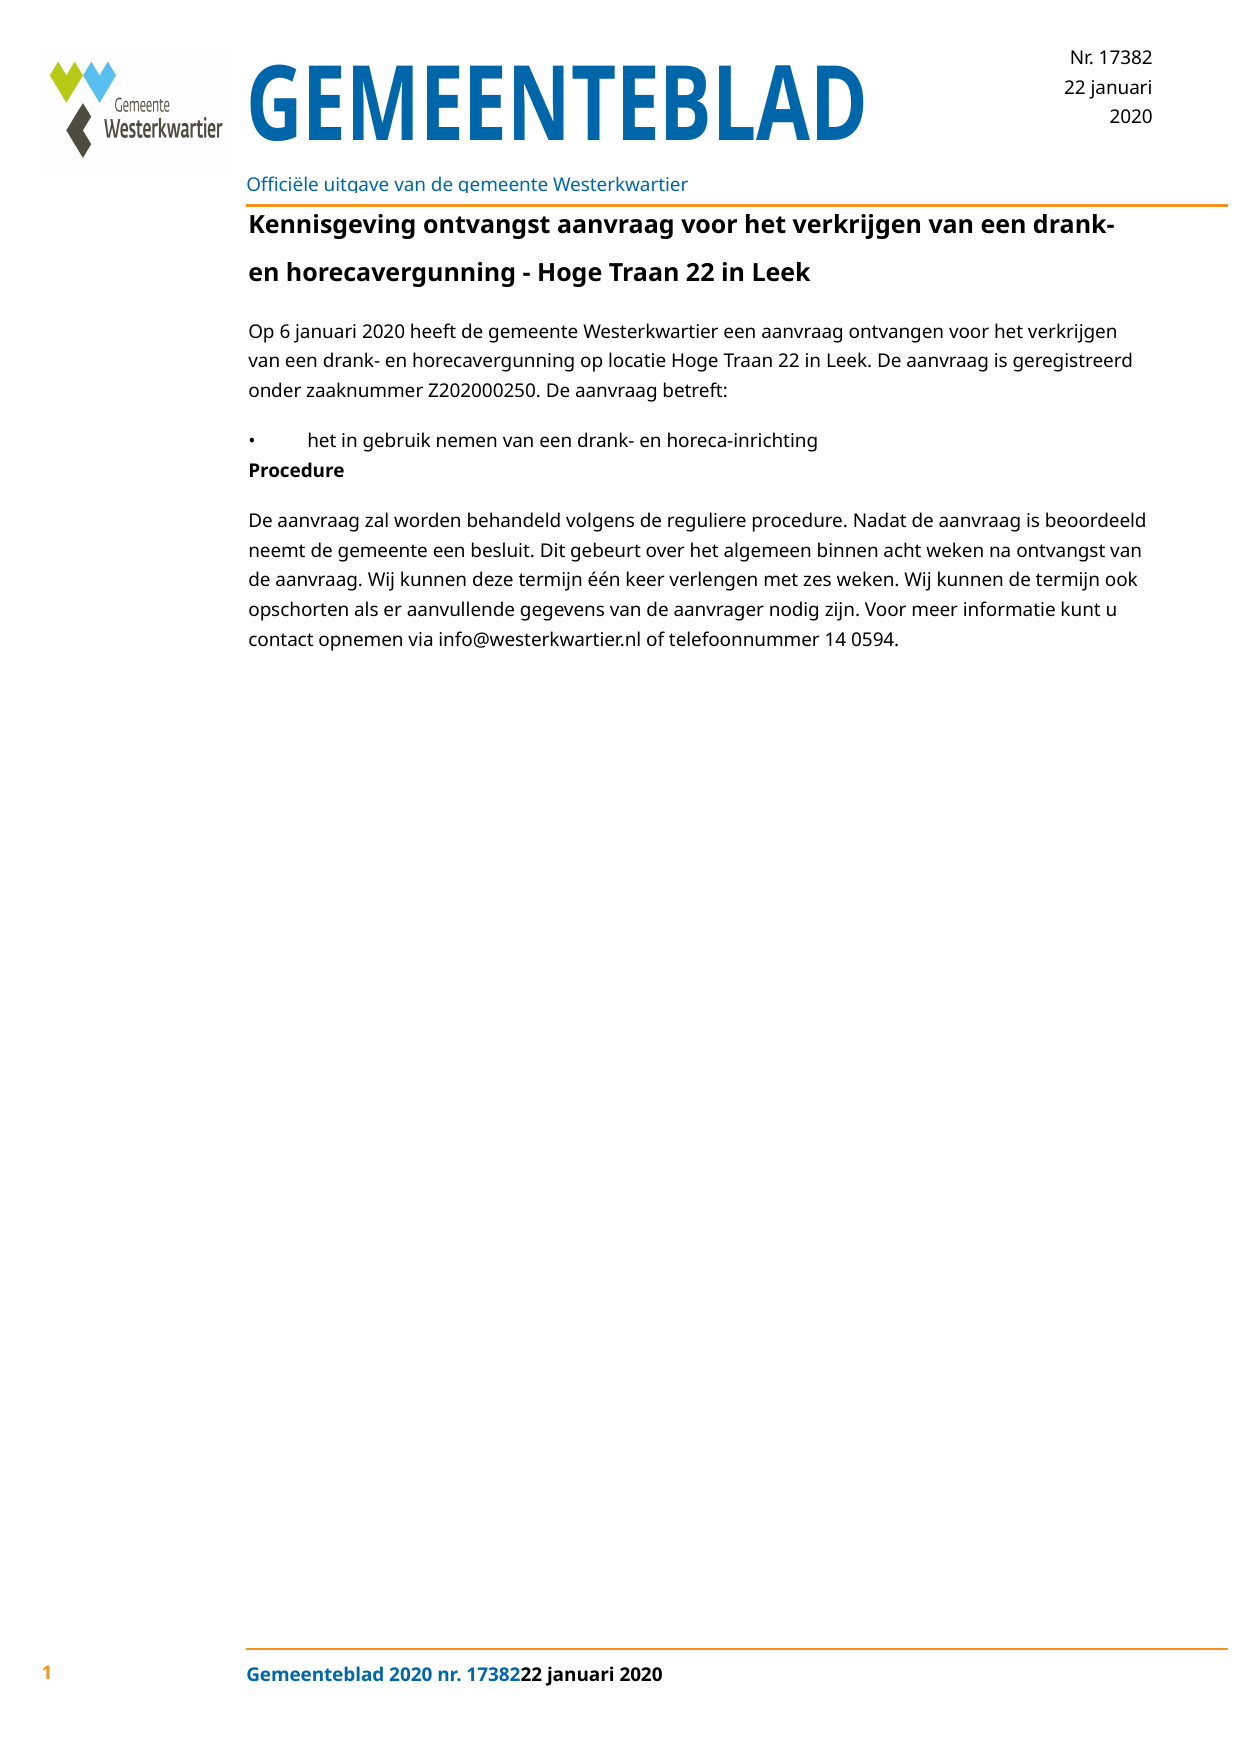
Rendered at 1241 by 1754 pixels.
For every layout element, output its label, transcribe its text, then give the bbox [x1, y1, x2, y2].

text Kennisgeving ontvangst aanvraag voor het verkrijgen van een drank- en horecavergunning - Hoge Traan 22 in Leek [248, 207, 1152, 288]
text Op 6 januari 2020 heeft de gemeente Westerkwartier een aanvraag ontvangen voor het verkrijgen van een drank- en horecavergunning op locatie Hoge Traan 22 in Leek. De aanvraag is geregistreerd onder zaaknummer Z202000250. De aanvraag betreft: [248, 318, 1152, 403]
list het in gebruik nemen van een drank- en horeca-inrichting [248, 427, 1152, 453]
text De aanvraag zal worden behandeld volgens de reguliere procedure. Nadat de aanvraag is beoordeeld neemt de gemeente een besluit. Dit gebeurt over het algemeen binnen acht weken na ontvangst van de aanvraag. Wij kunnen deze termijn één keer verlengen met zes weken. Wij kunnen de termijn ook opschorten als er aanvullende gegevens van de aanvrager nodig zijn. Voor meer informatie kunt u contact opnemen via info@westerkwartier.nl of telefoonnummer 14 0594. [248, 507, 1152, 652]
picture [41, 47, 231, 172]
text Procedure [248, 457, 1152, 483]
